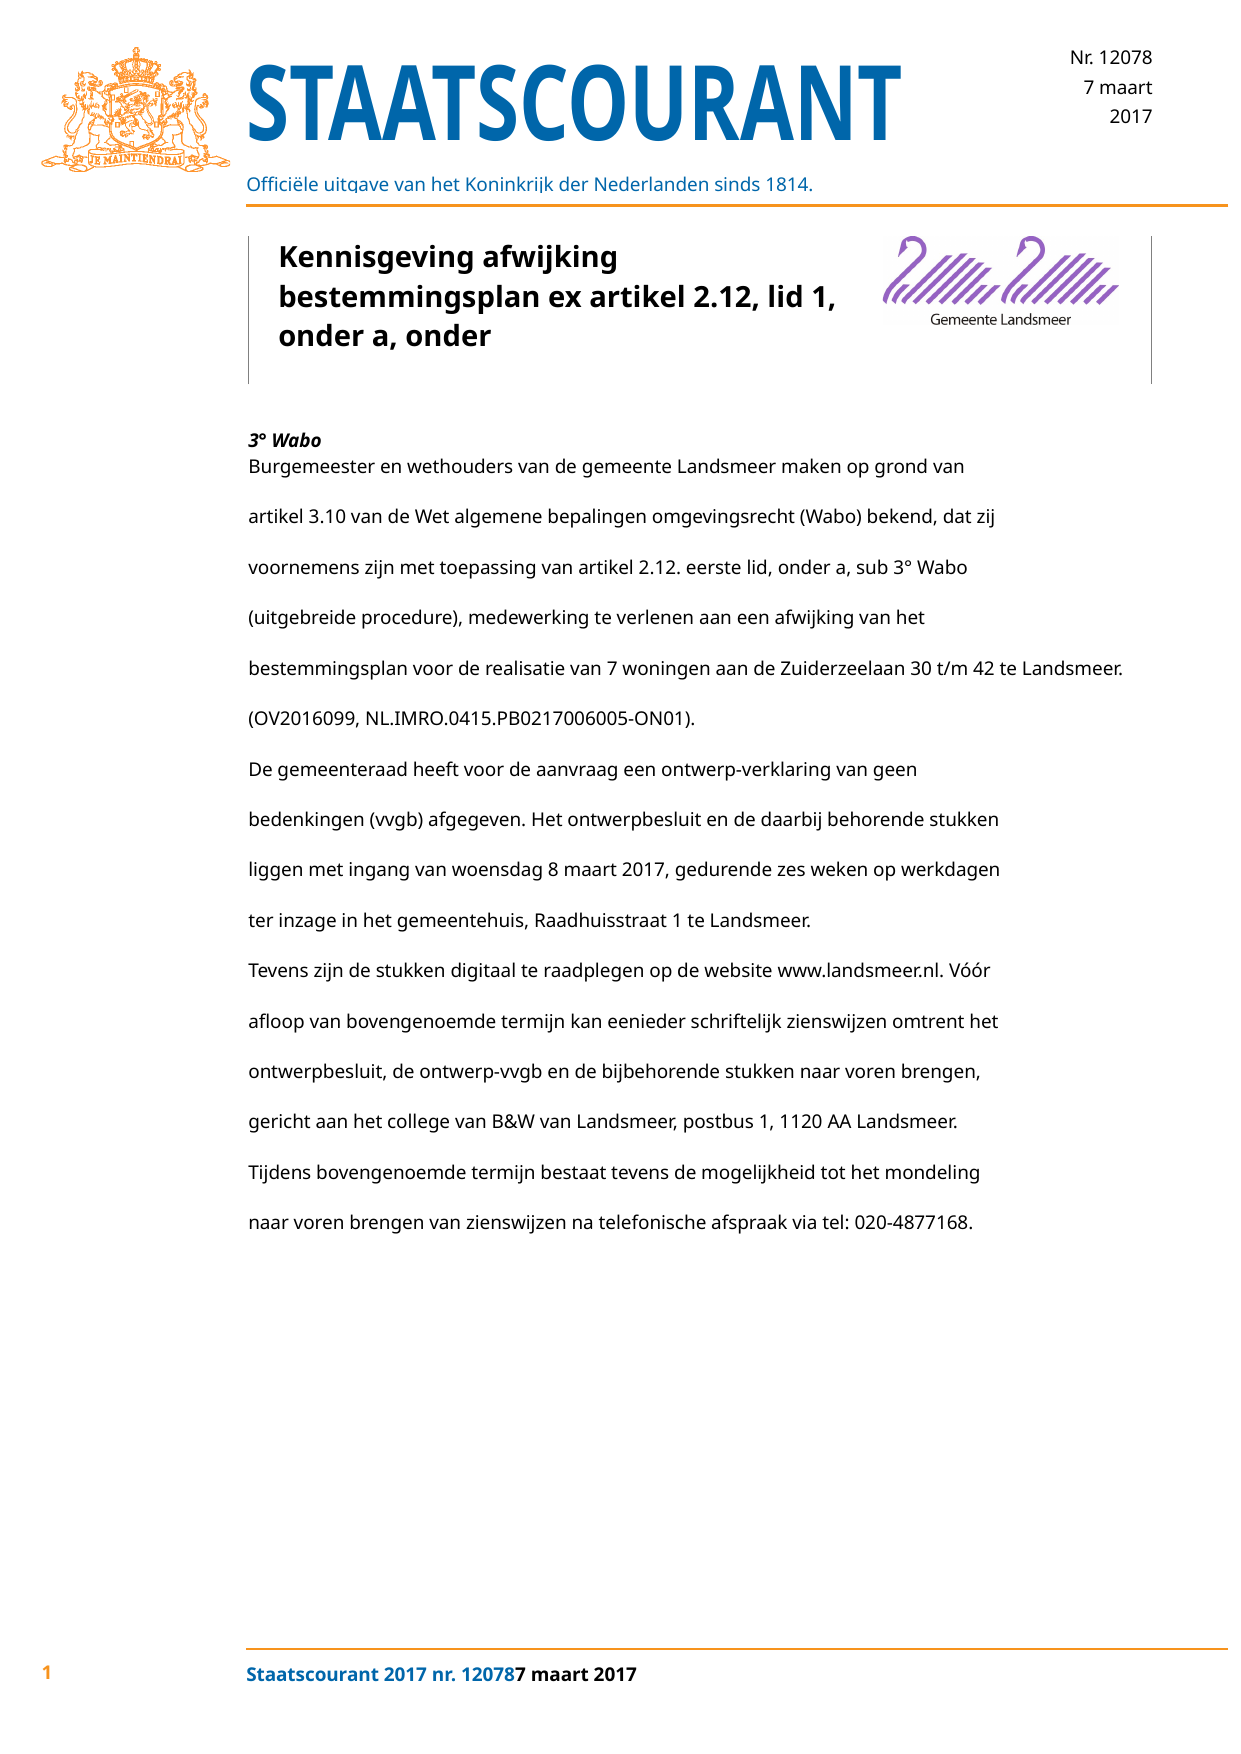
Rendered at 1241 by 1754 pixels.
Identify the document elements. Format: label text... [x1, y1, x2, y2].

picture [41, 47, 231, 172]
text Tijdens bovengenoemde termijn bestaat tevens de mogelijkheid tot het mondeling [248, 1159, 1152, 1185]
text liggen met ingang van woensdag 8 maart 2017, gedurende zes weken op werkdagen [248, 857, 1152, 882]
text (uitgebreide procedure), medewerking te verlenen aan een afwijking van het [248, 604, 1152, 630]
text ter inzage in het gemeentehuis, Raadhuisstraat 1 te Landsmeer. [248, 907, 1152, 933]
text naar voren brengen van zienswijzen na telefonische afspraak via tel: 020-4877168. [248, 1209, 1152, 1235]
text artikel 3.10 van de Wet algemene bepalingen omgevingsrecht (Wabo) bekend, dat zij [248, 504, 1152, 529]
picture [882, 236, 1119, 325]
text Burgemeester en wethouders van de gemeente Landsmeer maken op grond van [248, 453, 1152, 479]
text gericht aan het college van B&W van Landsmeer, postbus 1, 1120 AA Landsmeer. [248, 1109, 1152, 1134]
text bestemmingsplan voor de realisatie van 7 woningen aan de Zuiderzeelaan 30 t/m 42 te Landsmeer. [248, 655, 1152, 681]
text bedenkingen (vvgb) afgegeven. Het ontwerpbesluit en de daarbij behorende stukken [248, 806, 1152, 832]
text ontwerpbesluit, de ontwerp-vvgb en de bijbehorende stukken naar voren brengen, [248, 1058, 1152, 1084]
text 3° Wabo [248, 427, 1152, 453]
text (OV2016099, NL.IMRO.0415.PB0217006005-ON01). [248, 705, 1152, 731]
text afloop van bovengenoemde termijn kan eenieder schriftelijk zienswijzen omtrent het [248, 1008, 1152, 1033]
text Tevens zijn de stukken digitaal te raadplegen op de website www.landsmeer.nl. Vóór [248, 957, 1152, 983]
table_header [850, 236, 1151, 384]
text voornemens zijn met toepassing van artikel 2.12. eerste lid, onder a, sub 3° Wabo [248, 554, 1152, 580]
text De gemeenteraad heeft voor de aanvraag een ontwerp-verklaring van geen [248, 756, 1152, 781]
table_header Kennisgeving afwijking bestemmingsplan ex artikel 2.12, lid 1, onder a, onder [249, 236, 850, 384]
